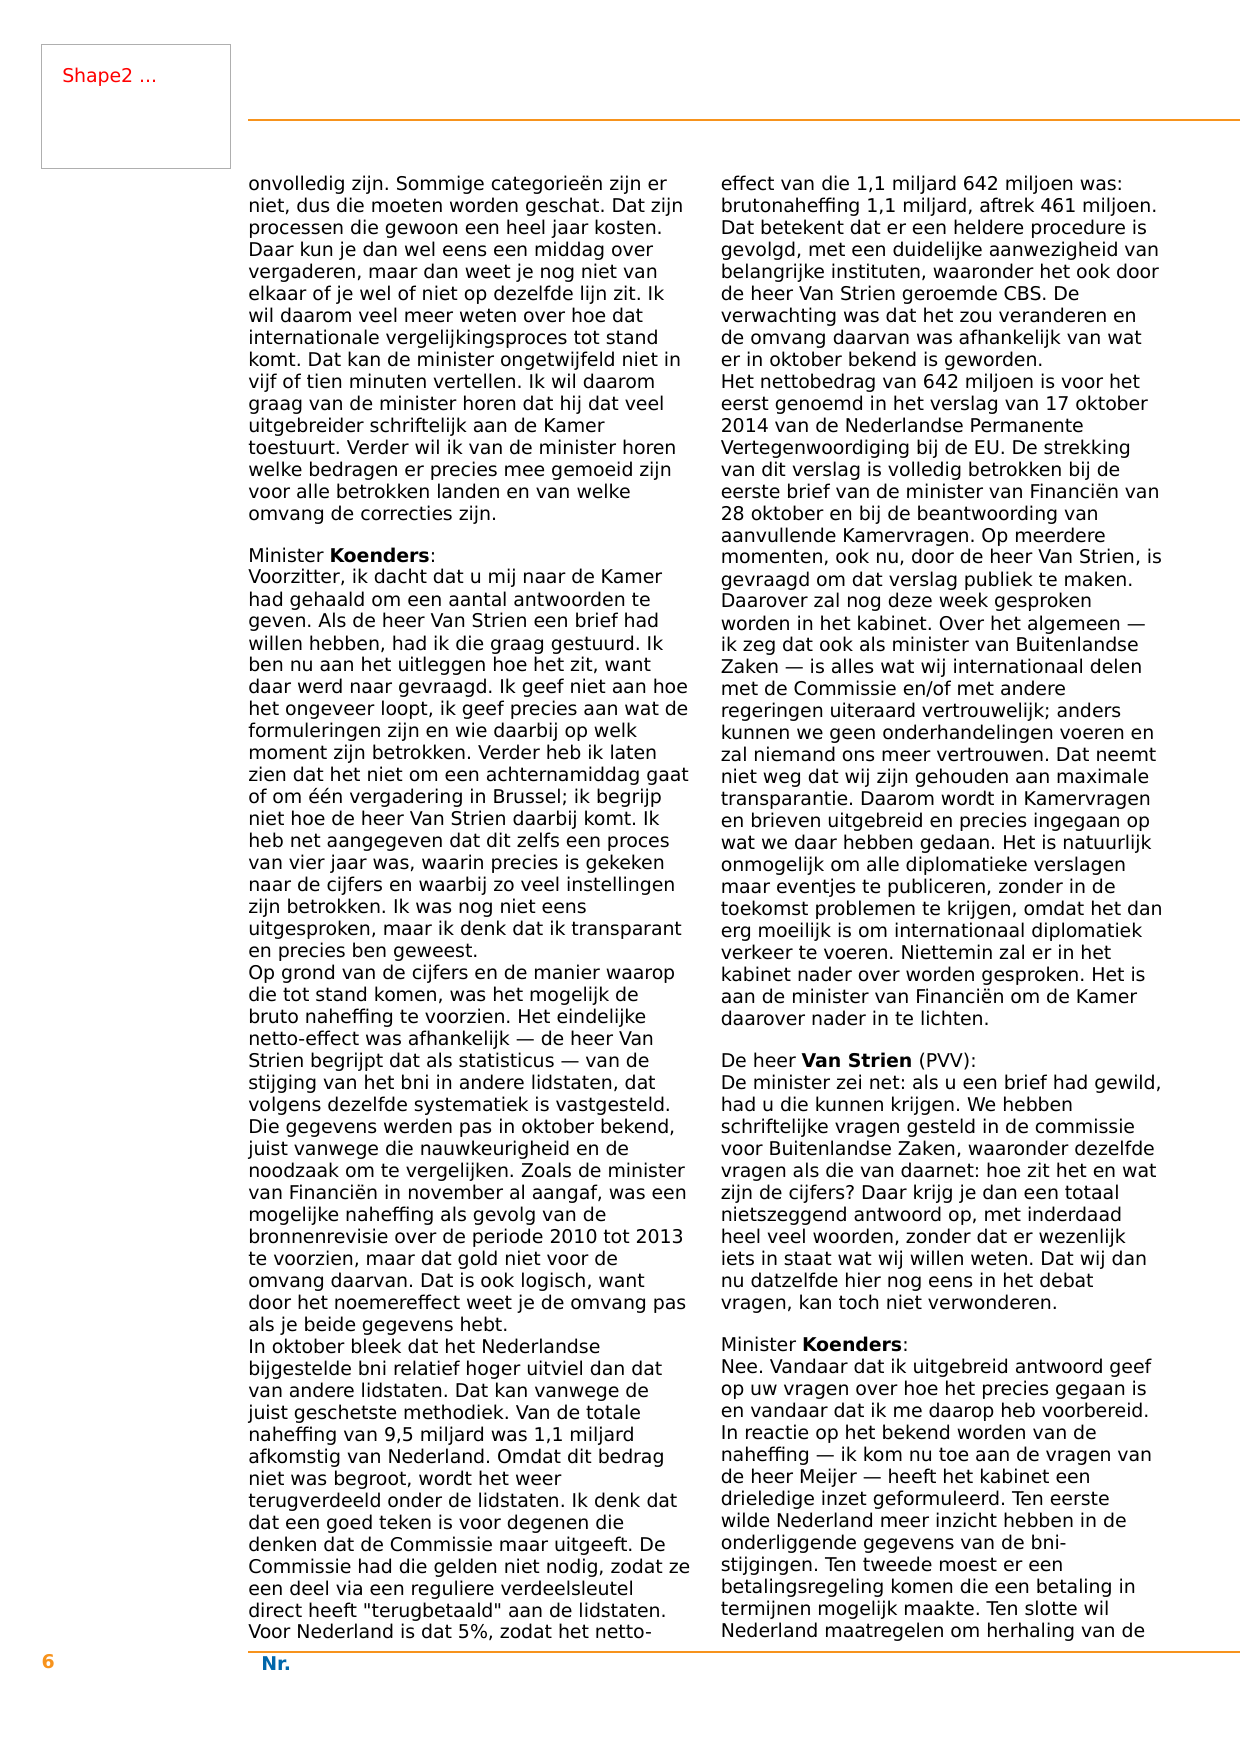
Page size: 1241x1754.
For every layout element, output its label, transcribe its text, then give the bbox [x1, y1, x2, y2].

text Voorzitter, ik dacht dat u mij naar de Kamer had gehaald om een aantal antwoorden te geven. Als de heer Van Strien een brief had willen hebben, had ik die graag gestuurd. Ik ben nu aan het uitleggen hoe het zit, want daar werd naar gevraagd. Ik geef niet aan hoe het ongeveer loopt, ik geef precies aan wat de formuleringen zijn en wie daarbij op welk moment zijn betrokken. Verder heb ik laten zien dat het niet om een achternamiddag gaat of om één vergadering in Brussel; ik begrijp niet hoe de heer Van Strien daarbij komt. Ik heb net aangegeven dat dit zelfs een proces van vier jaar was, waarin precies is gekeken naar de cijfers en waarbij zo veel instellingen zijn betrokken. Ik was nog niet eens uitgesproken, maar ik denk dat ik transparant en precies ben geweest. [248, 566, 691, 962]
text Minister Koenders: [721, 1334, 1163, 1356]
text In reactie op het bekend worden van de naheffing — ik kom nu toe aan de vragen van de heer Meijer — heeft het kabinet een drieledige inzet geformuleerd. Ten eerste wilde Nederland meer inzicht hebben in de onderliggende gegevens van de bni-stijgingen. Ten tweede moest er een betalingsregeling komen die een betaling in termijnen mogelijk maakte. Ten slotte wil Nederland maatregelen om herhaling van de [721, 1422, 1163, 1641]
text Nee. Vandaar dat ik uitgebreid antwoord geef op uw vragen over hoe het precies gegaan is en vandaar dat ik me daarop heb voorbereid. [721, 1356, 1163, 1422]
text In oktober bleek dat het Nederlandse bijgestelde bni relatief hoger uitviel dan dat van andere lidstaten. Dat kan vanwege de juist geschetste methodiek. Van de totale naheffing van 9,5 miljard was 1,1 miljard afkomstig van Nederland. Omdat dit bedrag niet was begroot, wordt het weer terugverdeeld onder de lidstaten. Ik denk dat dat een goed teken is voor degenen die denken dat de Commissie maar uitgeeft. De Commissie had die gelden niet nodig, zodat ze een deel via een reguliere verdeelsleutel direct heeft "terugbetaald" aan de lidstaten. Voor Nederland is dat 5%, zodat het netto- [248, 1336, 691, 1643]
text onvolledig zijn. Sommige categorieën zijn er niet, dus die moeten worden geschat. Dat zijn processen die gewoon een heel jaar kosten. Daar kun je dan wel eens een middag over vergaderen, maar dan weet je nog niet van elkaar of je wel of niet op dezelfde lijn zit. Ik wil daarom veel meer weten over hoe dat internationale vergelijkingsproces tot stand komt. Dat kan de minister ongetwijfeld niet in vijf of tien minuten vertellen. Ik wil daarom graag van de minister horen dat hij dat veel uitgebreider schriftelijk aan de Kamer toestuurt. Verder wil ik van de minister horen welke bedragen er precies mee gemoeid zijn voor alle betrokken landen en van welke omvang de correcties zijn. [248, 173, 691, 524]
text effect van die 1,1 miljard 642 miljoen was: brutonaheffing 1,1 miljard, aftrek 461 miljoen. Dat betekent dat er een heldere procedure is gevolgd, met een duidelijke aanwezigheid van belangrijke instituten, waaronder het ook door de heer Van Strien geroemde CBS. De verwachting was dat het zou veranderen en de omvang daarvan was afhankelijk van wat er in oktober bekend is geworden. [721, 173, 1163, 371]
text De heer Van Strien (PVV): [721, 1050, 1163, 1072]
text Het nettobedrag van 642 miljoen is voor het eerst genoemd in het verslag van 17 oktober 2014 van de Nederlandse Permanente Vertegenwoordiging bij de EU. De strekking van dit verslag is volledig betrokken bij de eerste brief van de minister van Financiën van 28 oktober en bij de beantwoording van aanvullende Kamervragen. Op meerdere momenten, ook nu, door de heer Van Strien, is gevraagd om dat verslag publiek te maken. Daarover zal nog deze week gesproken worden in het kabinet. Over het algemeen — ik zeg dat ook als minister van Buitenlandse Zaken — is alles wat wij internationaal delen met de Commissie en/of met andere regeringen uiteraard vertrouwelijk; anders kunnen we geen onderhandelingen voeren en zal niemand ons meer vertrouwen. Dat neemt niet weg dat wij zijn gehouden aan maximale transparantie. Daarom wordt in Kamervragen en brieven uitgebreid en precies ingegaan op wat we daar hebben gedaan. Het is natuurlijk onmogelijk om alle diplomatieke verslagen maar eventjes te publiceren, zonder in de toekomst problemen te krijgen, omdat het dan erg moeilijk is om internationaal diplomatiek verkeer te voeren. Niettemin zal er in het kabinet nader over worden gesproken. Het is aan de minister van Financiën om de Kamer daarover nader in te lichten. [721, 371, 1163, 1030]
text De minister zei net: als u een brief had gewild, had u die kunnen krijgen. We hebben schriftelijke vragen gesteld in de commissie voor Buitenlandse Zaken, waaronder dezelfde vragen als die van daarnet: hoe zit het en wat zijn de cijfers? Daar krijg je dan een totaal nietszeggend antwoord op, met inderdaad heel veel woorden, zonder dat er wezenlijk iets in staat wat wij willen weten. Dat wij dan nu datzelfde hier nog eens in het debat vragen, kan toch niet verwonderen. [721, 1072, 1163, 1314]
text Op grond van de cijfers en de manier waarop die tot stand komen, was het mogelijk de bruto naheffing te voorzien. Het eindelijke netto-effect was afhankelijk — de heer Van Strien begrijpt dat als statisticus — van de stijging van het bni in andere lidstaten, dat volgens dezelfde systematiek is vastgesteld. Die gegevens werden pas in oktober bekend, juist vanwege die nauwkeurigheid en de noodzaak om te vergelijken. Zoals de minister van Financiën in november al aangaf, was een mogelijke naheffing als gevolg van de bronnenrevisie over de periode 2010 tot 2013 te voorzien, maar dat gold niet voor de omvang daarvan. Dat is ook logisch, want door het noemereffect weet je de omvang pas als je beide gegevens hebt. [248, 962, 691, 1336]
text Minister Koenders: [248, 544, 691, 566]
